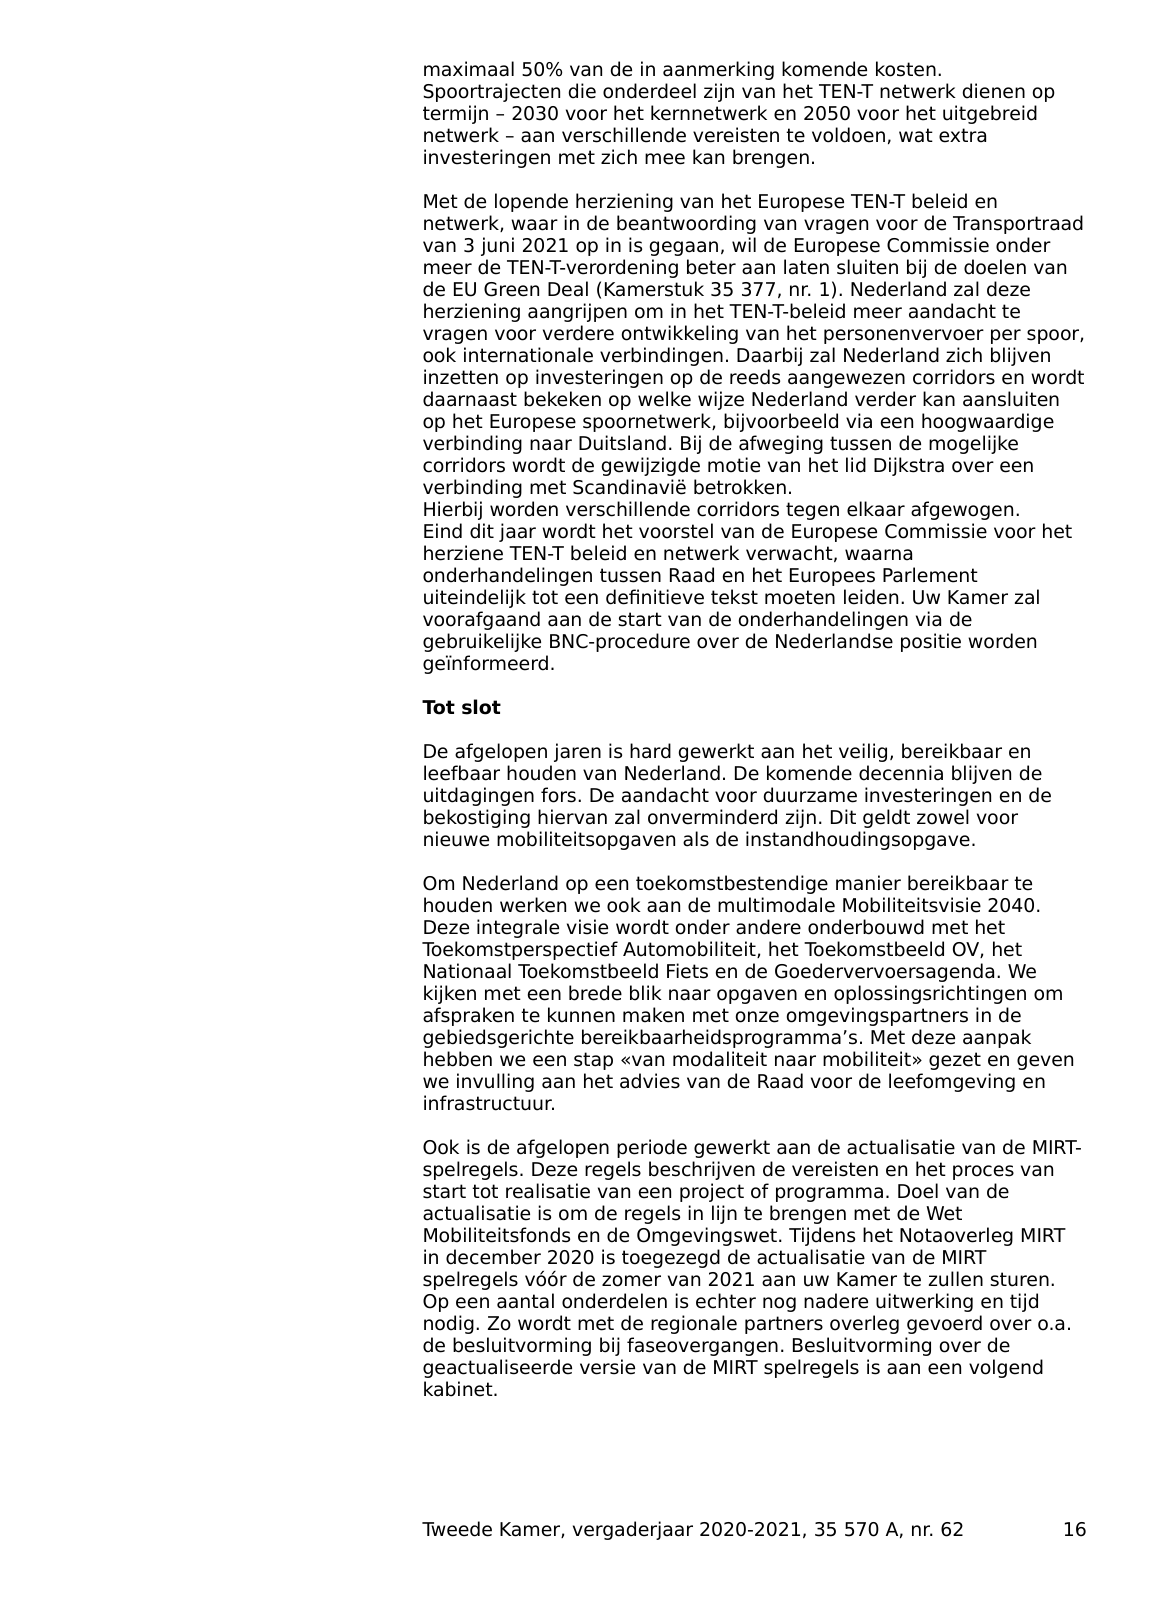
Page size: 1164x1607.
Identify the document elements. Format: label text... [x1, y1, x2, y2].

text Ook is de afgelopen periode gewerkt aan de actualisatie van de MIRT-spelregels. Deze regels beschrijven de vereisten en het proces van start tot realisatie van een project of programma. Doel van de actualisatie is om de regels in lijn te brengen met de Wet Mobiliteitsfonds en de Omgevingswet. Tijdens het Notaoverleg MIRT in december 2020 is toegezegd de actualisatie van de MIRT spelregels vóór de zomer van 2021 aan uw Kamer te zullen sturen. Op een aantal onderdelen is echter nog nadere uitwerking en tijd nodig. Zo wordt met de regionale partners overleg gevoerd over o.a. de besluitvorming bij faseovergangen. Besluitvorming over de geactualiseerde versie van de MIRT spelregels is aan een volgend kabinet. [422, 1137, 1087, 1401]
text Hierbij worden verschillende corridors tegen elkaar afgewogen. [422, 499, 1087, 521]
text Om Nederland op een toekomstbestendige manier bereikbaar te houden werken we ook aan de multimodale Mobiliteitsvisie 2040. Deze integrale visie wordt onder andere onderbouwd met het Toekomstperspectief Automobiliteit, het Toekomstbeeld OV, het Nationaal Toekomstbeeld Fiets en de Goedervervoersagenda. We kijken met een brede blik naar opgaven en oplossingsrichtingen om afspraken te kunnen maken met onze omgevingspartners in de gebiedsgerichte bereikbaarheidsprogramma’s. Met deze aanpak hebben we een stap «van modaliteit naar mobiliteit» gezet en geven we invulling aan het advies van de Raad voor de leefomgeving en infrastructuur. [422, 873, 1087, 1115]
text Eind dit jaar wordt het voorstel van de Europese Commissie voor het herziene TEN-T beleid en netwerk verwacht, waarna onderhandelingen tussen Raad en het Europees Parlement uiteindelijk tot een definitieve tekst moeten leiden. Uw Kamer zal voorafgaand aan de start van de onderhandelingen via de gebruikelijke BNC-procedure over de Nederlandse positie worden geïnformeerd. [422, 521, 1087, 675]
subtitle Tot slot [422, 697, 1087, 719]
text De afgelopen jaren is hard gewerkt aan het veilig, bereikbaar en leefbaar houden van Nederland. De komende decennia blijven de uitdagingen fors. De aandacht voor duurzame investeringen en de bekostiging hiervan zal onverminderd zijn. Dit geldt zowel voor nieuwe mobiliteitsopgaven als de instandhoudingsopgave. [422, 741, 1087, 851]
text Met de lopende herziening van het Europese TEN-T beleid en netwerk, waar in de beantwoording van vragen voor de Transportraad van 3 juni 2021 op in is gegaan, wil de Europese Commissie onder meer de TEN-T-verordening beter aan laten sluiten bij de doelen van de EU Green Deal (Kamerstuk 35 377, nr. 1). Nederland zal deze herziening aangrijpen om in het TEN-T-beleid meer aandacht te vragen voor verdere ontwikkeling van het personenvervoer per spoor, ook internationale verbindingen. Daarbij zal Nederland zich blijven inzetten op investeringen op de reeds aangewezen corridors en wordt daarnaast bekeken op welke wijze Nederland verder kan aansluiten op het Europese spoornetwerk, bijvoorbeeld via een hoogwaardige verbinding naar Duitsland. Bij de afweging tussen de mogelijke corridors wordt de gewijzigde motie van het lid Dijkstra over een verbinding met Scandinavië betrokken. [422, 191, 1087, 499]
text maximaal 50% van de in aanmerking komende kosten. Spoortrajecten die onderdeel zijn van het TEN-T netwerk dienen op termijn – 2030 voor het kernnetwerk en 2050 voor het uitgebreid netwerk – aan verschillende vereisten te voldoen, wat extra investeringen met zich mee kan brengen. [422, 59, 1087, 169]
